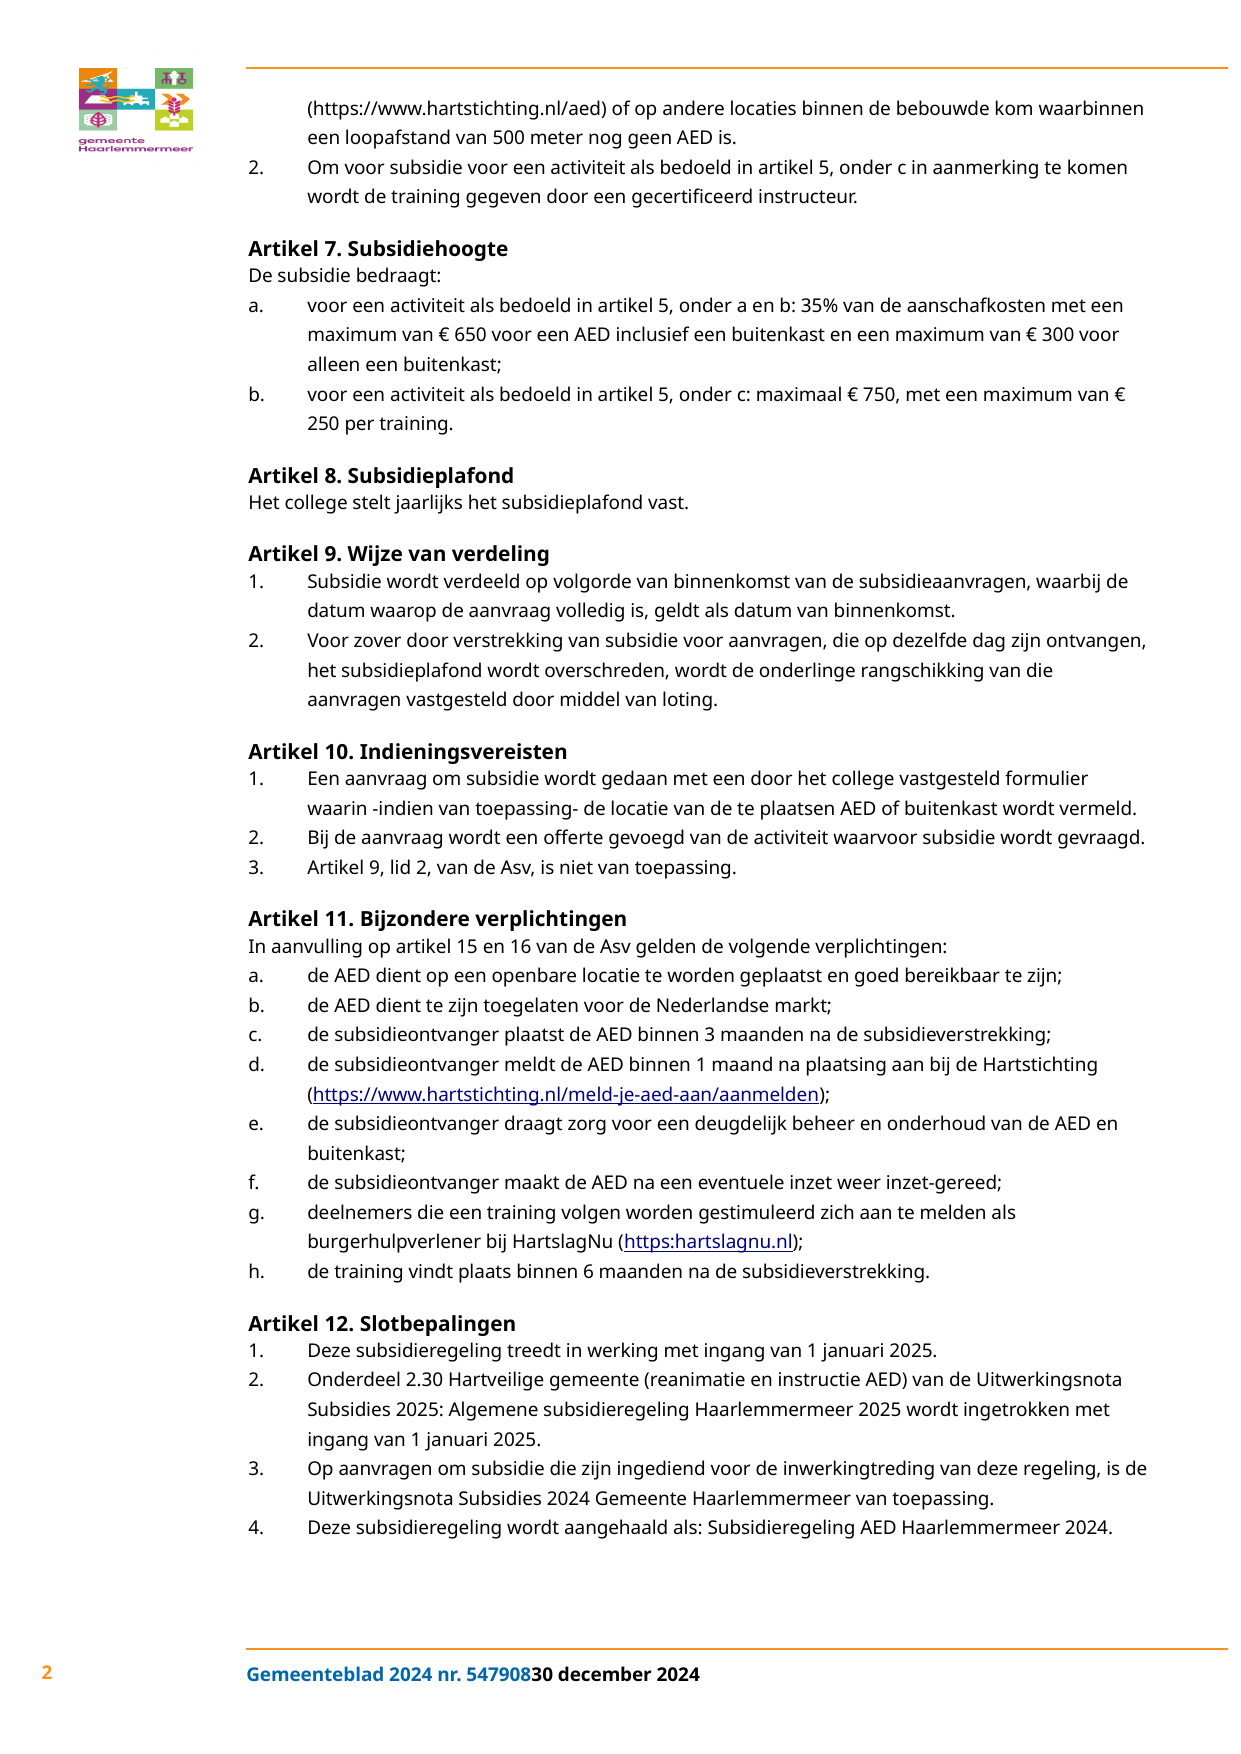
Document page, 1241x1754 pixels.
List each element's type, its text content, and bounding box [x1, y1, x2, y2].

text Artikel 12. Slotbepalingen [248, 1309, 1152, 1337]
list Artikel 9, lid 2, van de Asv, is niet van toepassing. [248, 854, 1152, 880]
text Het college stelt jaarlijks het subsidieplafond vast. [248, 489, 1152, 515]
list de subsidieontvanger maakt de AED na een eventuele inzet weer inzet-gereed; [248, 1169, 1152, 1195]
text Artikel 8. Subsidieplafond [248, 461, 1152, 489]
list de subsidieontvanger draagt zorg voor een deugdelijk beheer en onderhoud van de AED en buitenkast; [248, 1110, 1152, 1166]
text De subsidie bedraagt: [248, 262, 1152, 288]
list de AED dient op een openbare locatie te worden geplaatst en goed bereikbaar te zijn; [248, 962, 1152, 988]
list de subsidieontvanger meldt de AED binnen 1 maand na plaatsing aan bij de Hartstichting (https://www.hartstichting.nl/meld-je-aed-aan/aanmelden); [248, 1051, 1152, 1106]
list de training vindt plaats binnen 6 maanden na de subsidieverstrekking. [248, 1258, 1152, 1284]
list deelnemers die een training volgen worden gestimuleerd zich aan te melden als burgerhulpverlener bij HartslagNu (https:hartslagnu.nl); [248, 1199, 1152, 1254]
list Voor zover door verstrekking van subsidie voor aanvragen, die op dezelfde dag zijn ontvangen, het subsidieplafond wordt overschreden, wordt de onderlinge rangschikking van die aanvragen vastgesteld door middel van loting. [248, 627, 1152, 712]
list de subsidieontvanger plaatst de AED binnen 3 maanden na de subsidieverstrekking; [248, 1022, 1152, 1047]
picture [41, 47, 231, 172]
list Bij de aanvraag wordt een offerte gevoegd van de activiteit waarvoor subsidie wordt gevraagd. [248, 824, 1152, 850]
list voor een activiteit als bedoeld in artikel 5, onder a en b: 35% van de aanschafkosten met een maximum van € 650 voor een AED inclusief een buitenkast en een maximum van € 300 voor alleen een buitenkast; [248, 292, 1152, 377]
list voor een activiteit als bedoeld in artikel 5, onder c: maximaal € 750, met een maximum van € 250 per training. [248, 381, 1152, 436]
list Een aanvraag om subsidie wordt gedaan met een door het college vastgesteld formulier waarin -indien van toepassing- de locatie van de te plaatsen AED of buitenkast wordt vermeld. [248, 765, 1152, 821]
list Deze subsidieregeling wordt aangehaald als: Subsidieregeling AED Haarlemmermeer 2024. [248, 1514, 1152, 1540]
list Onderdeel 2.30 Hartveilige gemeente (reanimatie en instructie AED) van de Uitwerkingsnota Subsidies 2025: Algemene subsidieregeling Haarlemmermeer 2025 wordt ingetrokken met ingang van 1 januari 2025. [248, 1367, 1152, 1452]
list Deze subsidieregeling treedt in werking met ingang van 1 januari 2025. [248, 1337, 1152, 1363]
list Subsidie wordt verdeeld op volgorde van binnenkomst van de subsidieaanvragen, waarbij de datum waarop de aanvraag volledig is, geldt als datum van binnenkomst. [248, 568, 1152, 623]
list Op aanvragen om subsidie die zijn ingediend voor de inwerkingtreding van deze regeling, is de Uitwerkingsnota Subsidies 2024 Gemeente Haarlemmermeer van toepassing. [248, 1455, 1152, 1511]
text In aanvulling op artikel 15 en 16 van de Asv gelden de volgende verplichtingen: [248, 933, 1152, 958]
text Artikel 11. Bijzondere verplichtingen [248, 904, 1152, 933]
text Artikel 9. Wijze van verdeling [248, 539, 1152, 568]
list Om voor subsidie voor een activiteit als bedoeld in artikel 5, onder c in aanmerking te komen wordt de training gegeven door een gecertificeerd instructeur. [248, 154, 1152, 209]
text Artikel 10. Indieningsvereisten [248, 737, 1152, 765]
text Artikel 7. Subsidiehoogte [248, 234, 1152, 262]
list (https://www.hartstichting.nl/aed) of op andere locaties binnen de bebouwde kom waarbinnen een loopafstand van 500 meter nog geen AED is. [248, 95, 1152, 150]
list de AED dient te zijn toegelaten voor de Nederlandse markt; [248, 992, 1152, 1018]
